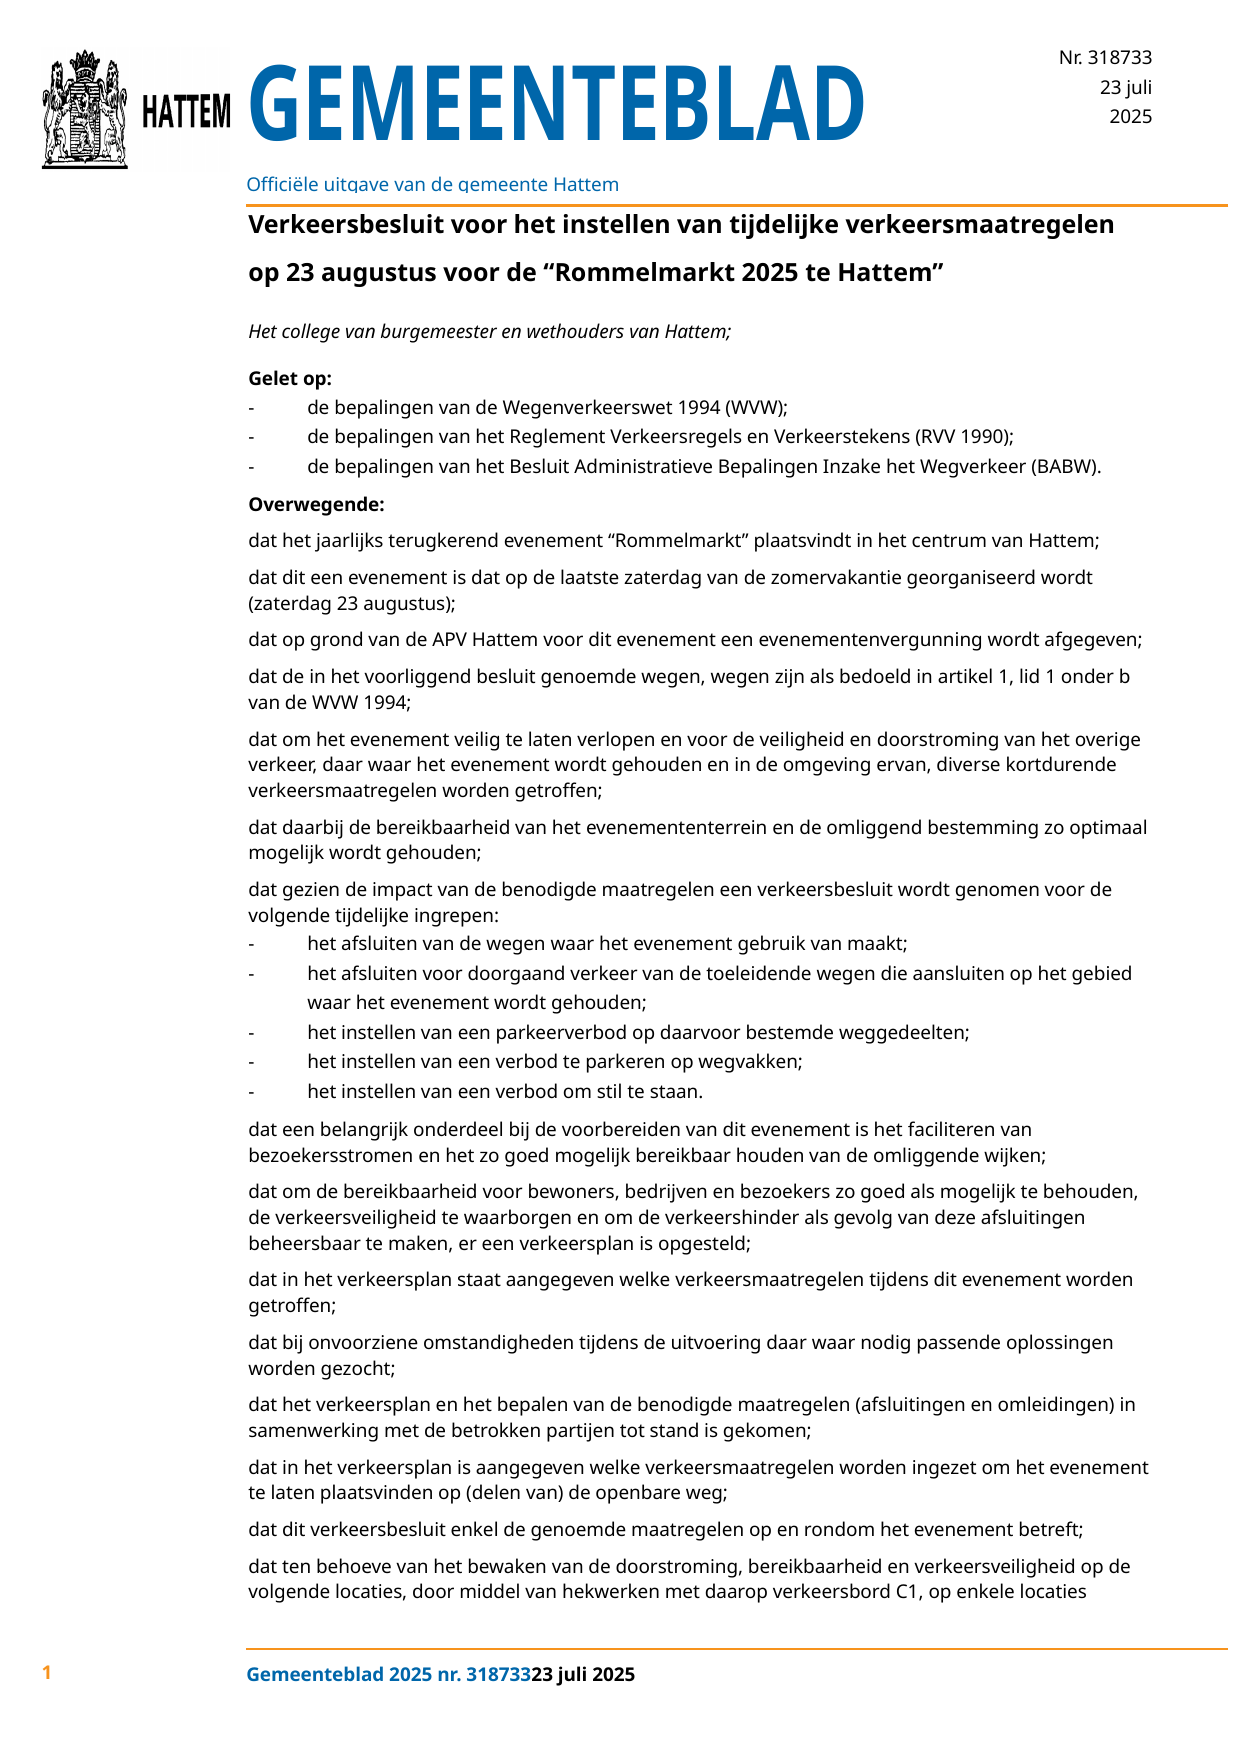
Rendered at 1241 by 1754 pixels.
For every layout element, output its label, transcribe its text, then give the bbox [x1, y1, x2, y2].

text dat om het evenement veilig te laten verlopen en voor de veiligheid en doorstroming van het overige verkeer, daar waar het evenement wordt gehouden en in de omgeving ervan, diverse kortdurende verkeersmaatregelen worden getroffen; [248, 726, 1152, 803]
text dat in het verkeersplan staat aangegeven welke verkeersmaatregelen tijdens dit evenement worden getroffen; [248, 1267, 1152, 1318]
list het instellen van een verbod om stil te staan. [248, 1078, 1152, 1104]
text Het college van burgemeester en wethouders van Hattem; [248, 318, 1152, 344]
list het afsluiten voor doorgaand verkeer van de toeleidende wegen die aansluiten op het gebied waar het evenement wordt gehouden; [248, 960, 1152, 1015]
picture [41, 47, 231, 172]
text dat om de bereikbaarheid voor bewoners, bedrijven en bezoekers zo goed als mogelijk te behouden, de verkeersveiligheid te waarborgen en om de verkeershinder als gevolg van deze afsluitingen beheersbaar te maken, er een verkeersplan is opgesteld; [248, 1178, 1152, 1256]
text dat op grond van de APV Hattem voor dit evenement een evenementenvergunning wordt afgegeven; [248, 627, 1152, 652]
text dat daarbij de bereikbaarheid van het evenemententerrein en de omliggend bestemming zo optimaal mogelijk wordt gehouden; [248, 814, 1152, 865]
text dat dit verkeersbesluit enkel de genoemde maatregelen op en rondom het evenement betreft; [248, 1516, 1152, 1542]
text Gelet op: [248, 366, 1152, 391]
text dat ten behoeve van het bewaken van de doorstroming, bereikbaarheid en verkeersveiligheid op de volgende locaties, door middel van hekwerken met daarop verkeersbord C1, op enkele locaties [248, 1553, 1152, 1604]
list het instellen van een verbod te parkeren op wegvakken; [248, 1049, 1152, 1074]
text dat dit een evenement is dat op de laatste zaterdag van de zomervakantie georganiseerd wordt (zaterdag 23 augustus); [248, 564, 1152, 616]
text dat een belangrijk onderdeel bij de voorbereiden van dit evenement is het faciliteren van bezoekersstromen en het zo goed mogelijk bereikbaar houden van de omliggende wijken; [248, 1116, 1152, 1168]
text dat bij onvoorziene omstandigheden tijdens de uitvoering daar waar nodig passende oplossingen worden gezocht; [248, 1329, 1152, 1381]
list het instellen van een parkeerverbod op daarvoor bestemde weggedeelten; [248, 1019, 1152, 1045]
text dat gezien de impact van de benodigde maatregelen een verkeersbesluit wordt genomen voor de volgende tijdelijke ingrepen: [248, 876, 1152, 928]
list het afsluiten van de wegen waar het evenement gebruik van maakt; [248, 930, 1152, 956]
text dat in het verkeersplan is aangegeven welke verkeersmaatregelen worden ingezet om het evenement te laten plaatsvinden op (delen van) de openbare weg; [248, 1454, 1152, 1505]
list de bepalingen van het Besluit Administratieve Bepalingen Inzake het Wegverkeer (BABW). [248, 453, 1152, 479]
list de bepalingen van het Reglement Verkeersregels en Verkeerstekens (RVV 1990); [248, 423, 1152, 449]
text dat het jaarlijks terugkerend evenement “Rommelmarkt” plaatsvindt in het centrum van Hattem; [248, 528, 1152, 553]
text dat de in het voorliggend besluit genoemde wegen, wegen zijn als bedoeld in artikel 1, lid 1 onder b van de WVW 1994; [248, 663, 1152, 715]
list de bepalingen van de Wegenverkeerswet 1994 (WVW); [248, 394, 1152, 419]
text Overwegende: [248, 491, 1152, 517]
text dat het verkeersplan en het bepalen van de benodigde maatregelen (afsluitingen en omleidingen) in samenwerking met de betrokken partijen tot stand is gekomen; [248, 1391, 1152, 1443]
text Verkeersbesluit voor het instellen van tijdelijke verkeersmaatregelen op 23 augustus voor de “Rommelmarkt 2025 te Hattem” [248, 207, 1152, 288]
